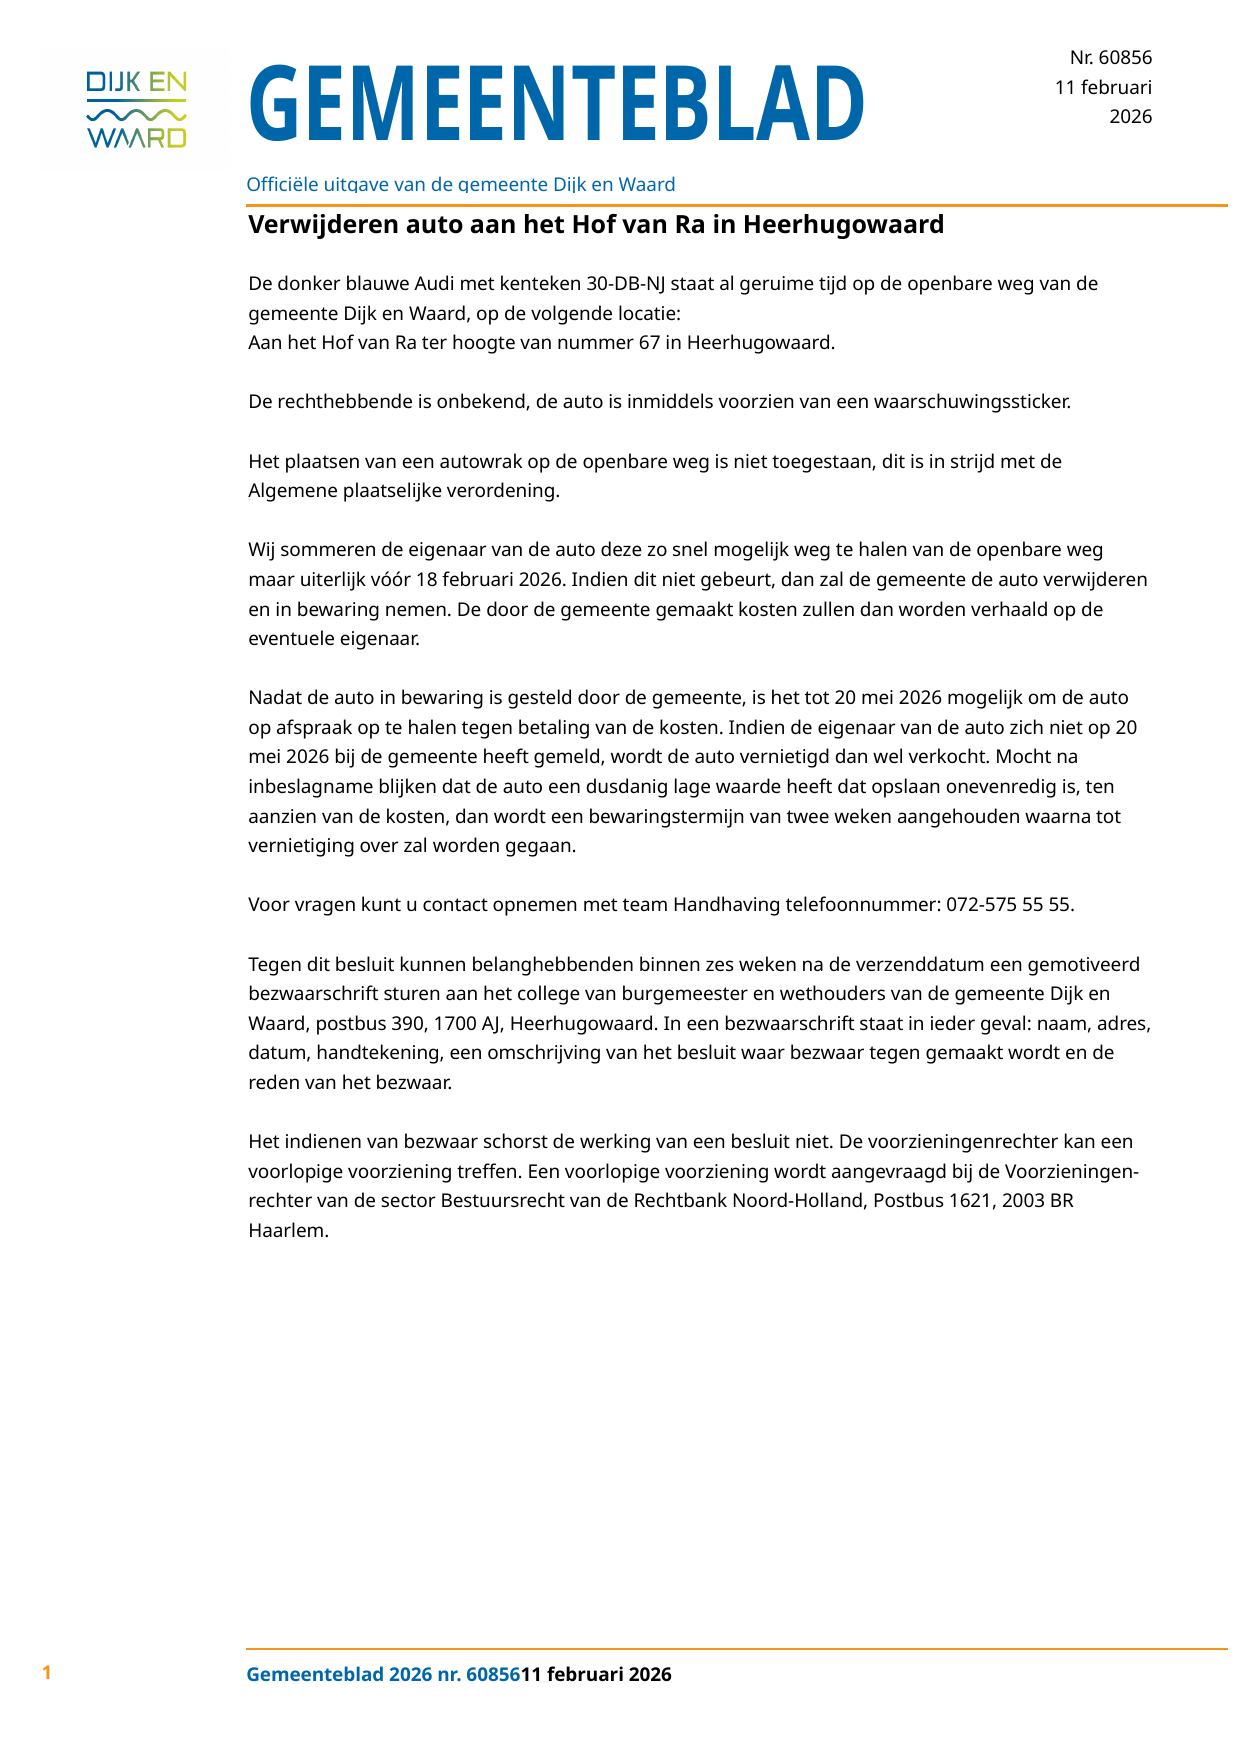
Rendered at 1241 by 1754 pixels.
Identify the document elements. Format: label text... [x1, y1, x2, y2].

text Het indienen van bezwaar schorst de werking van een besluit niet. De voorzieningenrechter kan een voorlopige voorziening treffen. Een voorlopige voorziening wordt aangevraagd bij de Voorzieningen-rechter van de sector Bestuursrecht van de Rechtbank Noord-Holland, Postbus 1621, 2003 BR Haarlem. [248, 1128, 1152, 1243]
text Tegen dit besluit kunnen belanghebbenden binnen zes weken na de verzenddatum een gemotiveerd bezwaarschrift sturen aan het college van burgemeester en wethouders van de gemeente Dijk en Waard, postbus 390, 1700 AJ, Heerhugowaard. In een bezwaarschrift staat in ieder geval: naam, adres, datum, handtekening, een omschrijving van het besluit waar bezwaar tegen gemaakt wordt en de reden van het bezwaar. [248, 951, 1152, 1095]
text Verwijderen auto aan het Hof van Ra in Heerhugowaard [248, 207, 1152, 241]
text Nadat de auto in bewaring is gesteld door de gemeente, is het tot 20 mei 2026 mogelijk om de auto op afspraak op te halen tegen betaling van de kosten. Indien de eigenaar van de auto zich niet op 20 mei 2026 bij de gemeente heeft gemeld, wordt de auto vernietigd dan wel verkocht. Mocht na inbeslagname blijken dat de auto een dusdanig lage waarde heeft dat opslaan onevenredig is, ten aanzien van de kosten, dan wordt een bewaringstermijn van twee weken aangehouden waarna tot vernietiging over zal worden gegaan. [248, 684, 1152, 858]
picture [41, 47, 231, 172]
text Het plaatsen van een autowrak op de openbare weg is niet toegestaan, dit is in strijd met de Algemene plaatselijke verordening. [248, 448, 1152, 503]
text De rechthebbende is onbekend, de auto is inmiddels voorzien van een waarschuwingssticker. [248, 389, 1152, 414]
text De donker blauwe Audi met kenteken 30-DB-NJ staat al geruime tijd op de openbare weg van de gemeente Dijk en Waard, op de volgende locatie: [248, 270, 1152, 326]
text Voor vragen kunt u contact opnemen met team Handhaving telefoonnummer: 072-575 55 55. [248, 892, 1152, 917]
text Wij sommeren de eigenaar van de auto deze zo snel mogelijk weg te halen van de openbare weg maar uiterlijk vóór 18 februari 2026. Indien dit niet gebeurt, dan zal de gemeente de auto verwijderen en in bewaring nemen. De door de gemeente gemaakt kosten zullen dan worden verhaald op de eventuele eigenaar. [248, 537, 1152, 651]
text Aan het Hof van Ra ter hoogte van nummer 67 in Heerhugowaard. [248, 329, 1152, 355]
